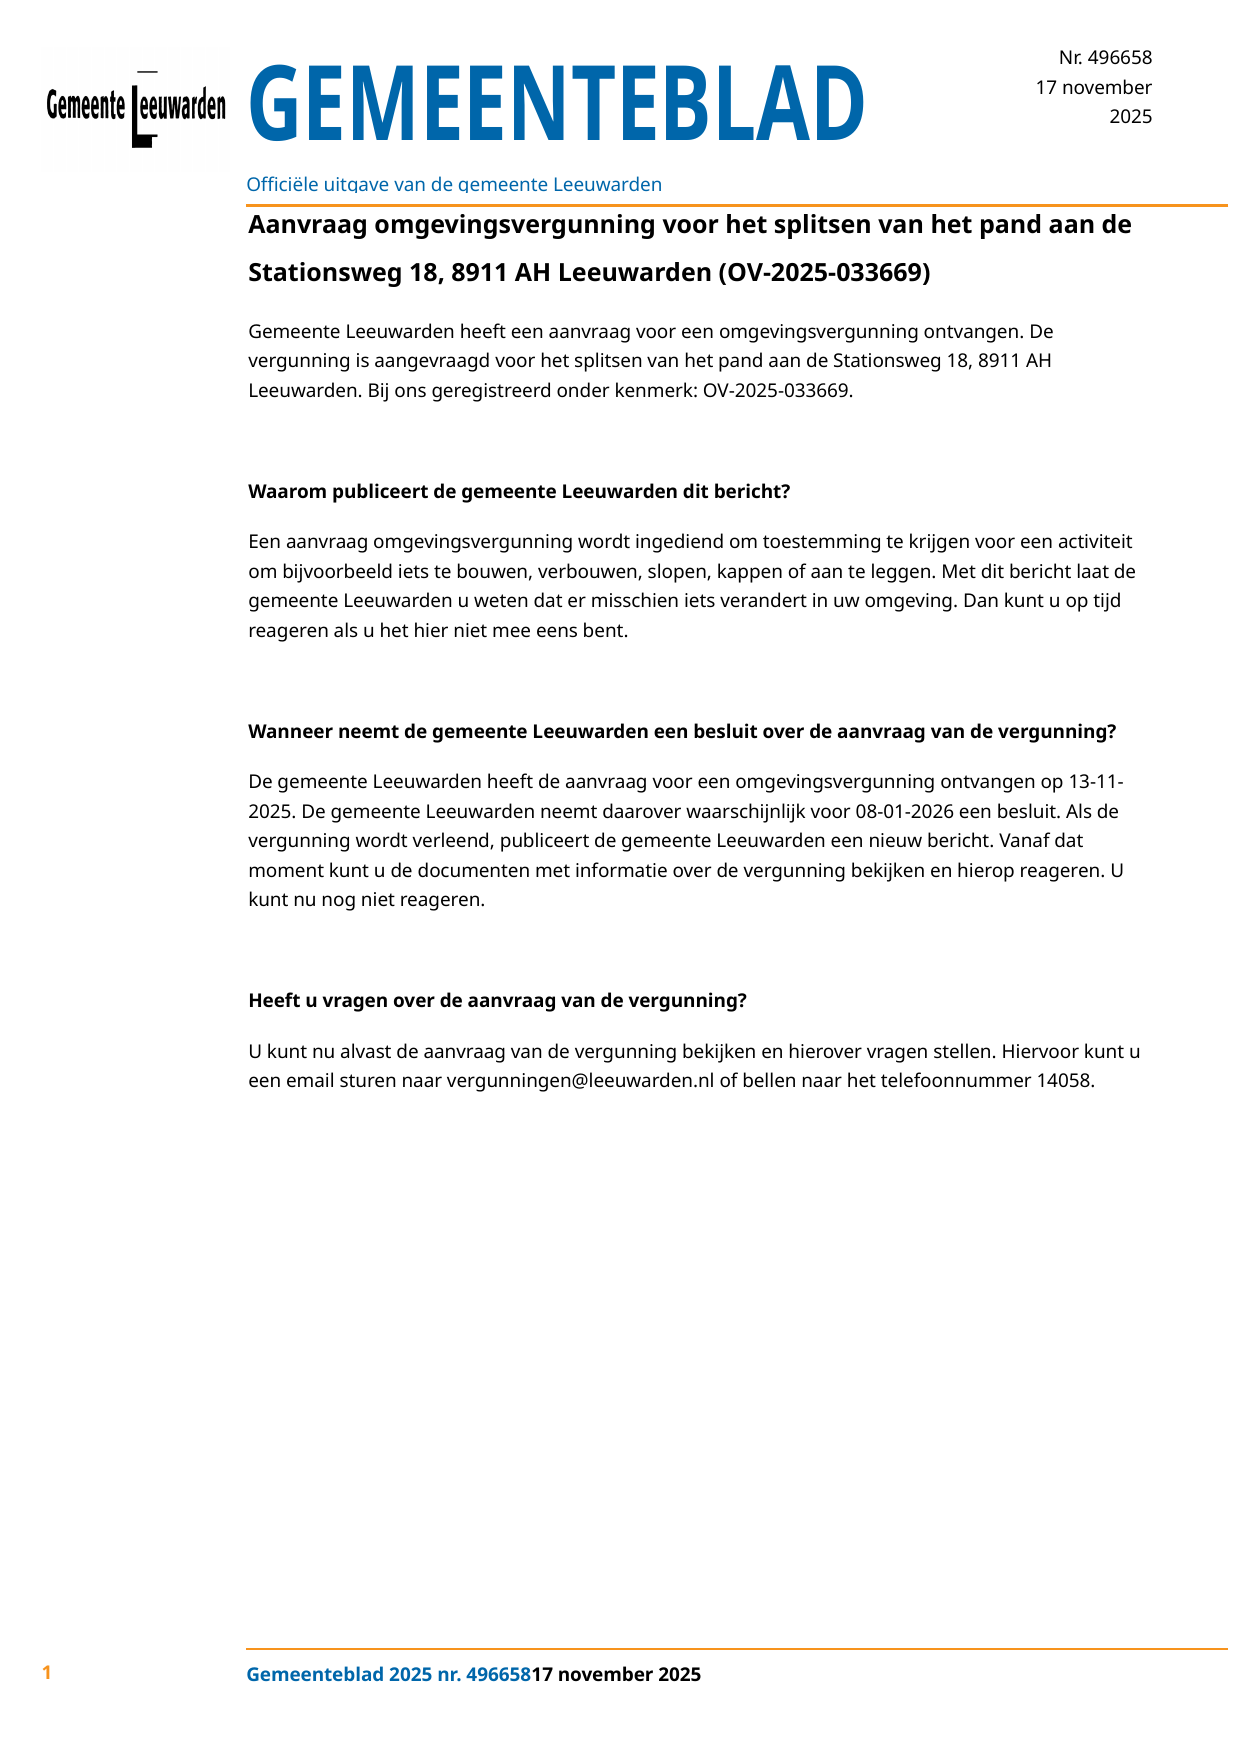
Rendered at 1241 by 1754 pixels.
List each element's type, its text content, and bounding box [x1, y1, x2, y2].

picture [41, 47, 231, 172]
text Een aanvraag omgevingsvergunning wordt ingediend om toestemming te krijgen voor een activiteit om bijvoorbeeld iets te bouwen, verbouwen, slopen, kappen of aan te leggen. Met dit bericht laat de gemeente Leeuwarden u weten dat er misschien iets verandert in uw omgeving. Dan kunt u op tijd reageren als u het hier niet mee eens bent. [248, 528, 1152, 643]
text De gemeente Leeuwarden heeft de aanvraag voor een omgevingsvergunning ontvangen op 13-11-2025. De gemeente Leeuwarden neemt daarover waarschijnlijk voor 08-01-2026 een besluit. Als de vergunning wordt verleend, publiceert de gemeente Leeuwarden een nieuw bericht. Vanaf dat moment kunt u de documenten met informatie over de vergunning bekijken en hierop reageren. U kunt nu nog niet reageren. [248, 768, 1152, 912]
text Waarom publiceert de gemeente Leeuwarden dit bericht? [248, 478, 1152, 504]
text Aanvraag omgevingsvergunning voor het splitsen van het pand aan de Stationsweg 18, 8911 AH Leeuwarden (OV-2025-033669) [248, 207, 1152, 288]
text U kunt nu alvast de aanvraag van de vergunning bekijken en hierover vragen stellen. Hiervoor kunt u een email sturen naar vergunningen@leeuwarden.nl of bellen naar het telefoonnummer 14058. [248, 1038, 1152, 1093]
text Wanneer neemt de gemeente Leeuwarden een besluit over de aanvraag van de vergunning? [248, 718, 1152, 744]
text Gemeente Leeuwarden heeft een aanvraag voor een omgevingsvergunning ontvangen. De vergunning is aangevraagd voor het splitsen van het pand aan de Stationsweg 18, 8911 AH Leeuwarden. Bij ons geregistreerd onder kenmerk: OV-2025-033669. [248, 318, 1152, 403]
text Heeft u vragen over de aanvraag van de vergunning? [248, 987, 1152, 1013]
